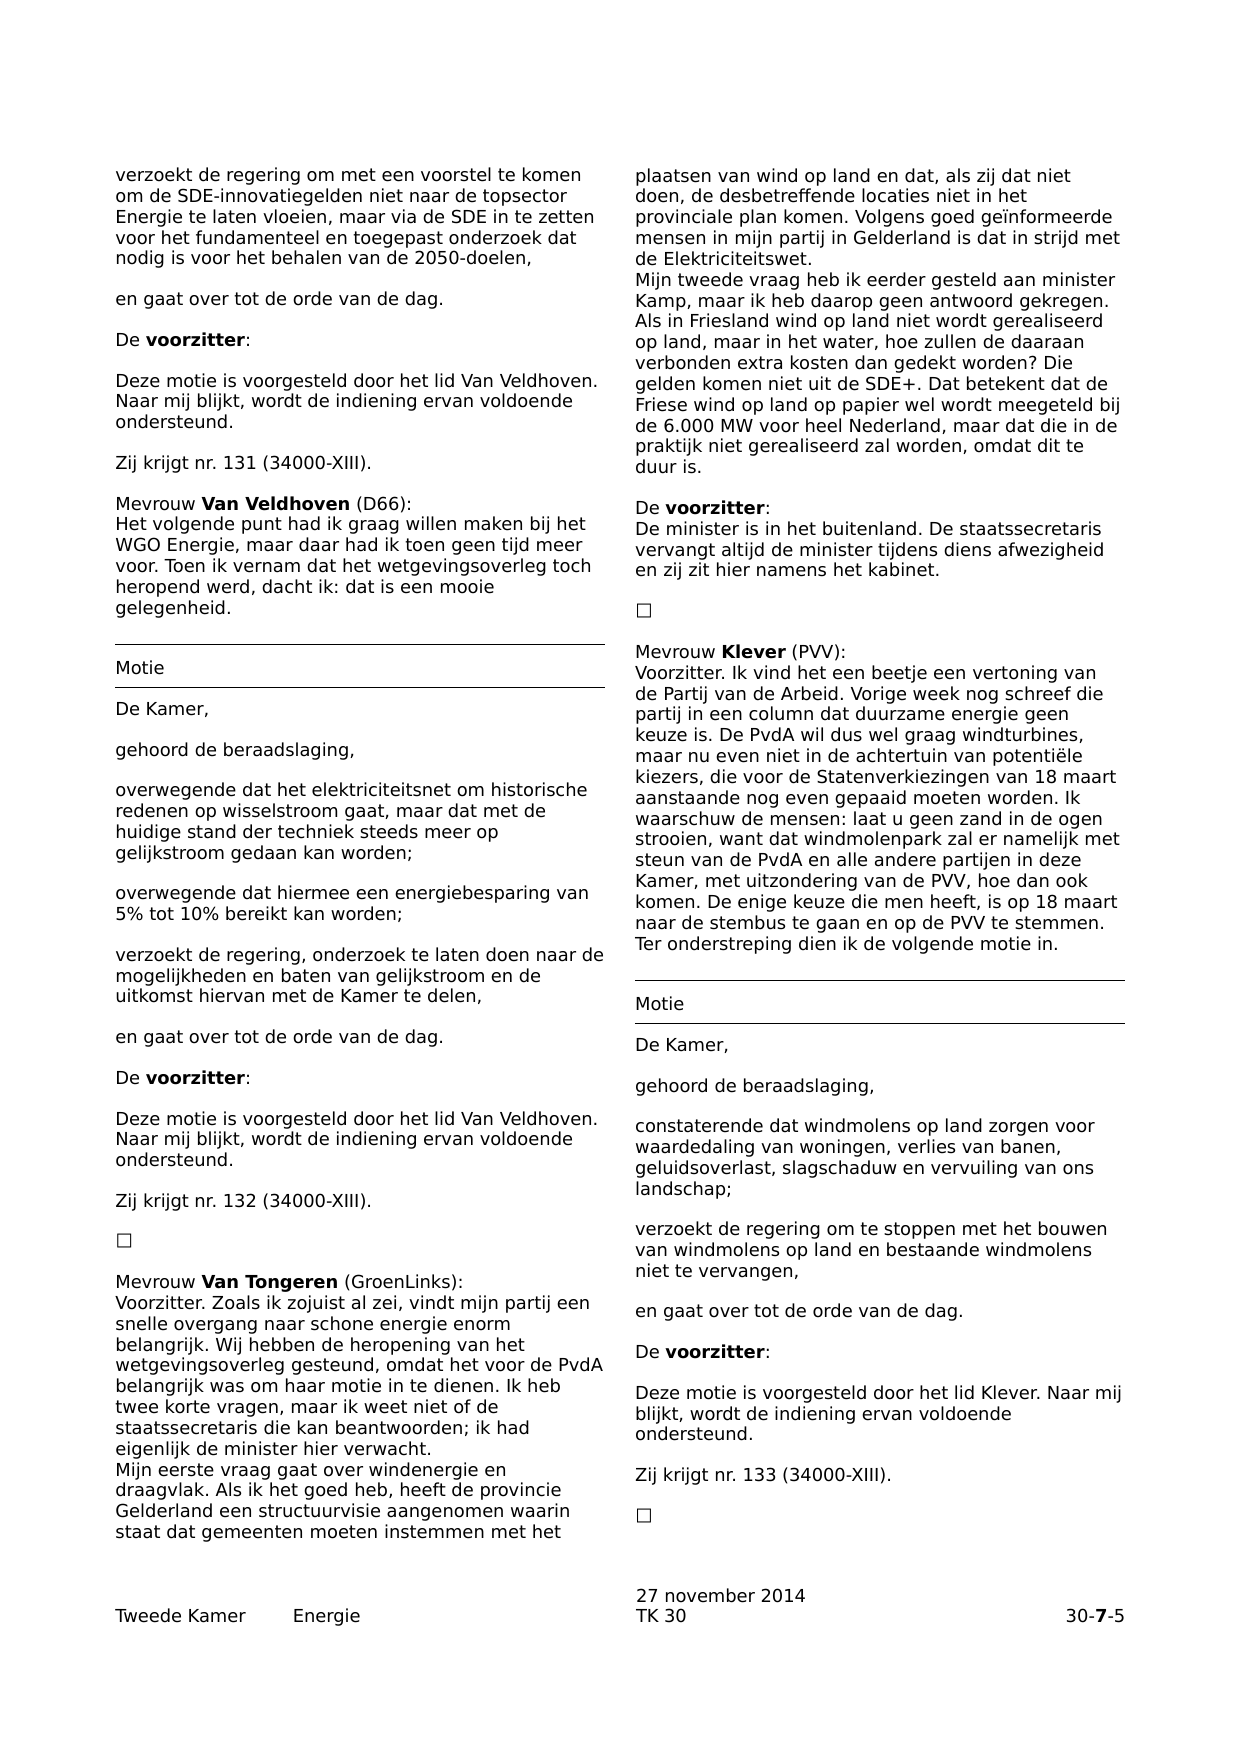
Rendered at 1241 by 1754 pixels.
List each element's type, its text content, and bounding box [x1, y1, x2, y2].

text Voorzitter. Ik vind het een beetje een vertoning van de Partij van de Arbeid. Vorige week nog schreef die partij in een column dat duurzame energie geen keuze is. De PvdA wil dus wel graag windturbines, maar nu even niet in de achtertuin van potentiële kiezers, die voor de Statenverkiezingen van 18 maart aanstaande nog even gepaaid moeten worden. Ik waarschuw de mensen: laat u geen zand in de ogen strooien, want dat windmolenpark zal er namelijk met steun van de PvdA en alle andere partijen in deze Kamer, met uitzondering van de PVV, hoe dan ook komen. De enige keuze die men heeft, is op 18 maart naar de stembus te gaan en op de PVV te stemmen. Ter onderstreping dien ik de volgende motie in. [635, 662, 1125, 954]
text overwegende dat het elektriciteitsnet om historische redenen op wisselstroom gaat, maar dat met de huidige stand der techniek steeds meer op gelijkstroom gedaan kan worden; [115, 780, 605, 863]
text gehoord de beraadslaging, [115, 739, 605, 760]
text Motie [635, 994, 1125, 1015]
text Deze motie is voorgesteld door het lid Klever. Naar mij blijkt, wordt de indiening ervan voldoende ondersteund. [635, 1383, 1125, 1445]
text Zij krijgt nr. 131 (34000-XIII). [115, 453, 605, 473]
text De Kamer, [635, 1035, 1125, 1056]
text De voorzitter: [635, 1342, 1125, 1363]
text Motie [115, 658, 605, 679]
text ⬜ [635, 1506, 1125, 1526]
text en gaat over tot de orde van de dag. [635, 1301, 1125, 1322]
text Voorzitter. Zoals ik zojuist al zei, vindt mijn partij een snelle overgang naar schone energie enorm belangrijk. Wij hebben de heropening van het wetgevingsoverleg gesteund, omdat het voor de PvdA belangrijk was om haar motie in te dienen. Ik heb twee korte vragen, maar ik weet niet of de staatssecretaris die kan beantwoorden; ik had eigenlijk de minister hier verwacht. [115, 1293, 605, 1459]
text Mijn eerste vraag gaat over windenergie en draagvlak. Als ik het goed heb, heeft de provincie Gelderland een structuurvisie aangenomen waarin staat dat gemeenten moeten instemmen met het [115, 1459, 605, 1543]
text Deze motie is voorgesteld door het lid Van Veldhoven. Naar mij blijkt, wordt de indiening ervan voldoende ondersteund. [115, 1108, 605, 1171]
text en gaat over tot de orde van de dag. [115, 289, 605, 310]
text Deze motie is voorgesteld door het lid Van Veldhoven. Naar mij blijkt, wordt de indiening ervan voldoende ondersteund. [115, 370, 605, 433]
text Zij krijgt nr. 132 (34000-XIII). [115, 1191, 605, 1211]
text Het volgende punt had ik graag willen maken bij het WGO Energie, maar daar had ik toen geen tijd meer voor. Toen ik vernam dat het wetgevingsoverleg toch heropend werd, dacht ik: dat is een mooie gelegenheid. [115, 514, 605, 618]
text gehoord de beraadslaging, [635, 1076, 1125, 1096]
text Mevrouw Klever (PVV): [635, 642, 1125, 662]
text constaterende dat windmolens op land zorgen voor waardedaling van woningen, verlies van banen, geluidsoverlast, slagschaduw en vervuiling van ons landschap; [635, 1116, 1125, 1199]
text verzoekt de regering om te stoppen met het bouwen van windmolens op land en bestaande windmolens niet te vervangen, [635, 1219, 1125, 1281]
text overwegende dat hiermee een energiebesparing van 5% tot 10% bereikt kan worden; [115, 883, 605, 925]
text De voorzitter: [115, 330, 605, 350]
text ⬜ [115, 1231, 605, 1252]
text en gaat over tot de orde van de dag. [115, 1027, 605, 1048]
text verzoekt de regering, onderzoek te laten doen naar de mogelijkheden en baten van gelijkstroom en de uitkomst hiervan met de Kamer te delen, [115, 945, 605, 1007]
text plaatsen van wind op land en dat, als zij dat niet doen, de desbetreffende locaties niet in het provinciale plan komen. Volgens goed geïnformeerde mensen in mijn partij in Gelderland is dat in strijd met de Elektriciteitswet. [635, 165, 1125, 269]
text verzoekt de regering om met een voorstel te komen om de SDE-innovatiegelden niet naar de topsector Energie te laten vloeien, maar via de SDE in te zetten voor het fundamenteel en toegepast onderzoek dat nodig is voor het behalen van de 2050-doelen, [115, 165, 605, 269]
text De voorzitter: [115, 1068, 605, 1088]
text Zij krijgt nr. 133 (34000-XIII). [635, 1465, 1125, 1486]
text De minister is in het buitenland. De staatssecretaris vervangt altijd de minister tijdens diens afwezigheid en zij zit hier namens het kabinet. [635, 518, 1125, 581]
text Mevrouw Van Veldhoven (D66): [115, 493, 605, 514]
text Mevrouw Van Tongeren (GroenLinks): [115, 1272, 605, 1293]
text ⬜ [635, 601, 1125, 622]
text De Kamer, [115, 699, 605, 719]
text Mijn tweede vraag heb ik eerder gesteld aan minister Kamp, maar ik heb daarop geen antwoord gekregen. Als in Friesland wind op land niet wordt gerealiseerd op land, maar in het water, hoe zullen de daaraan verbonden extra kosten dan gedekt worden? Die gelden komen niet uit de SDE+. Dat betekent dat de Friese wind op land op papier wel wordt meegeteld bij de 6.000 MW voor heel Nederland, maar dat die in de praktijk niet gerealiseerd zal worden, omdat dit te duur is. [635, 269, 1125, 478]
text De voorzitter: [635, 498, 1125, 518]
